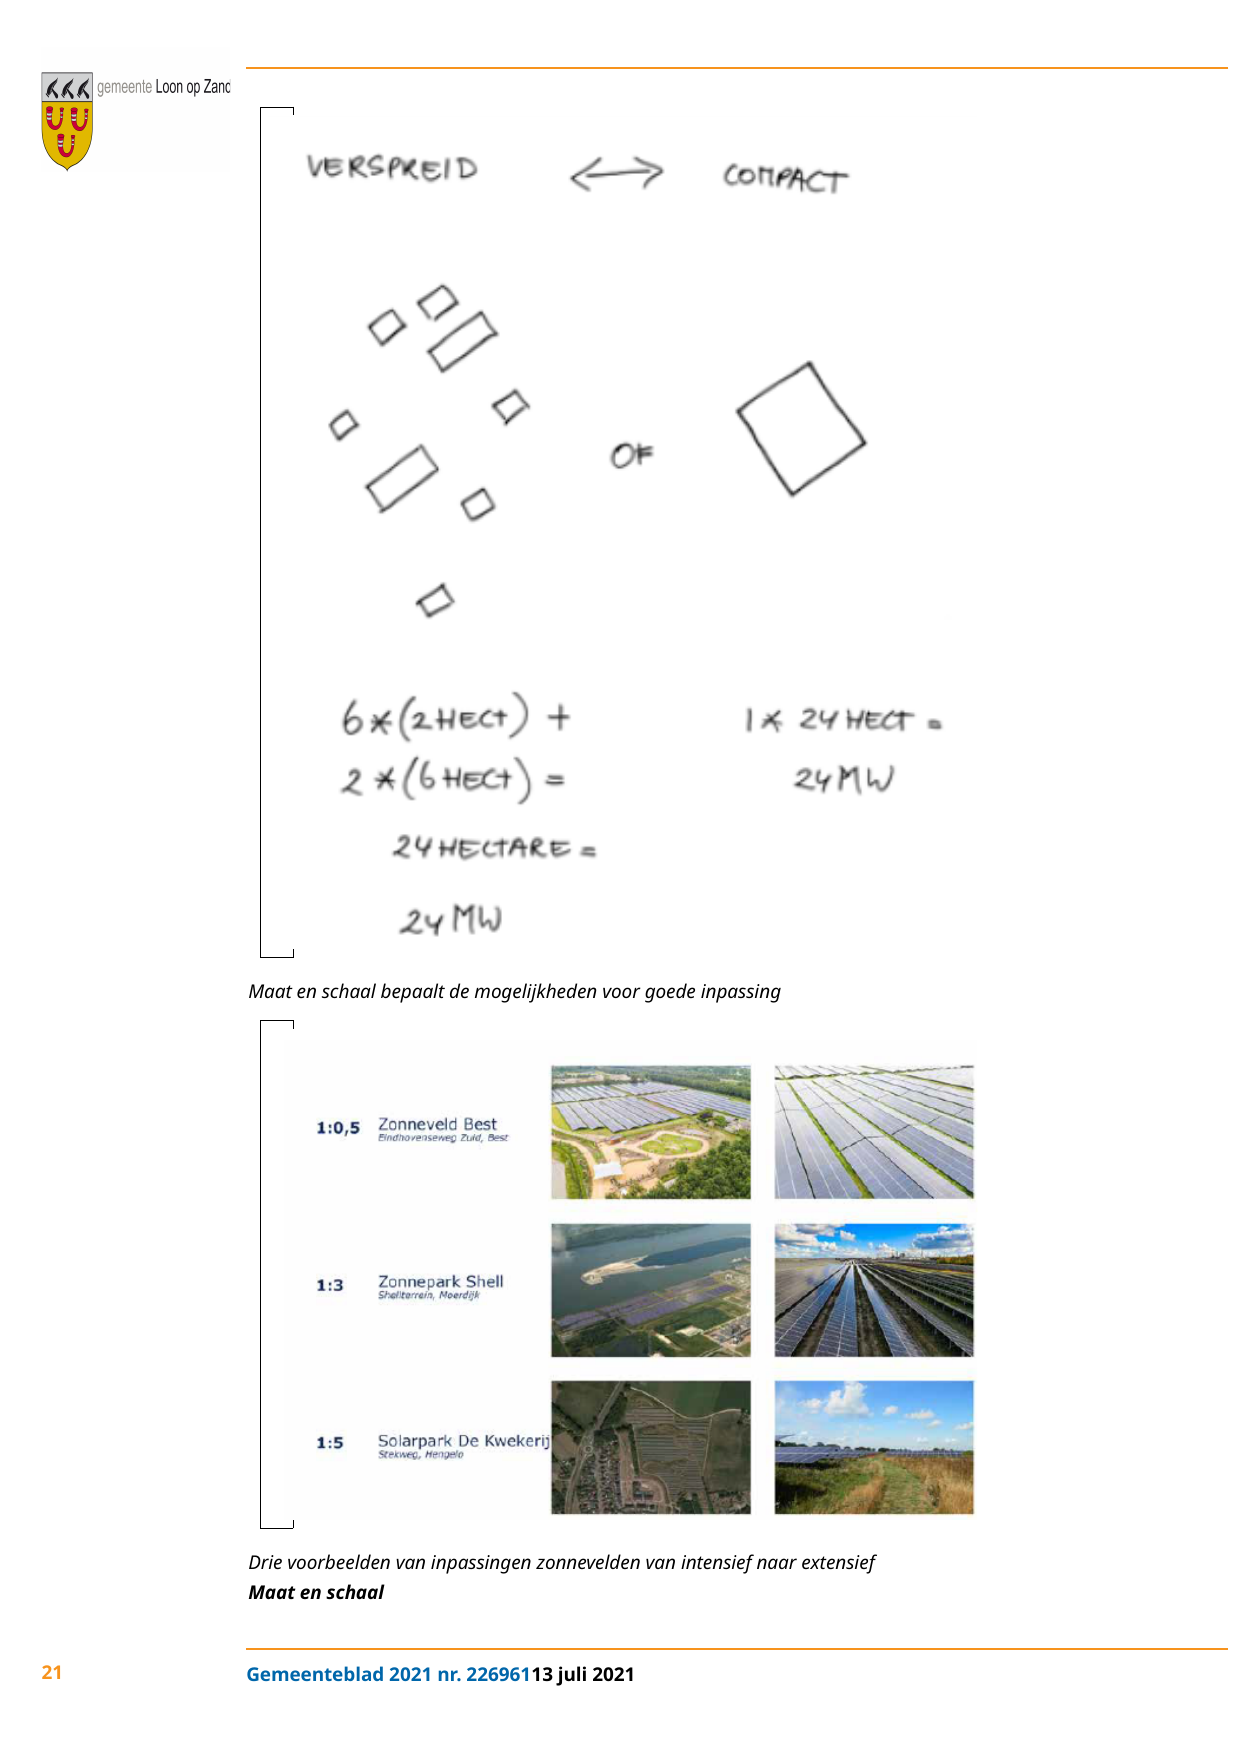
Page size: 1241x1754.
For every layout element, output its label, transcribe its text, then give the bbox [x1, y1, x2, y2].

text Maat en schaal [248, 1579, 1152, 1605]
picture [268, 1029, 978, 1520]
picture [268, 115, 978, 949]
picture [41, 47, 231, 172]
text Maat en schaal bepaalt de mogelijkheden voor goede inpassing [248, 979, 1152, 1004]
text Drie voorbeelden van inpassingen zonnevelden van intensief naar extensief [248, 1549, 1152, 1575]
